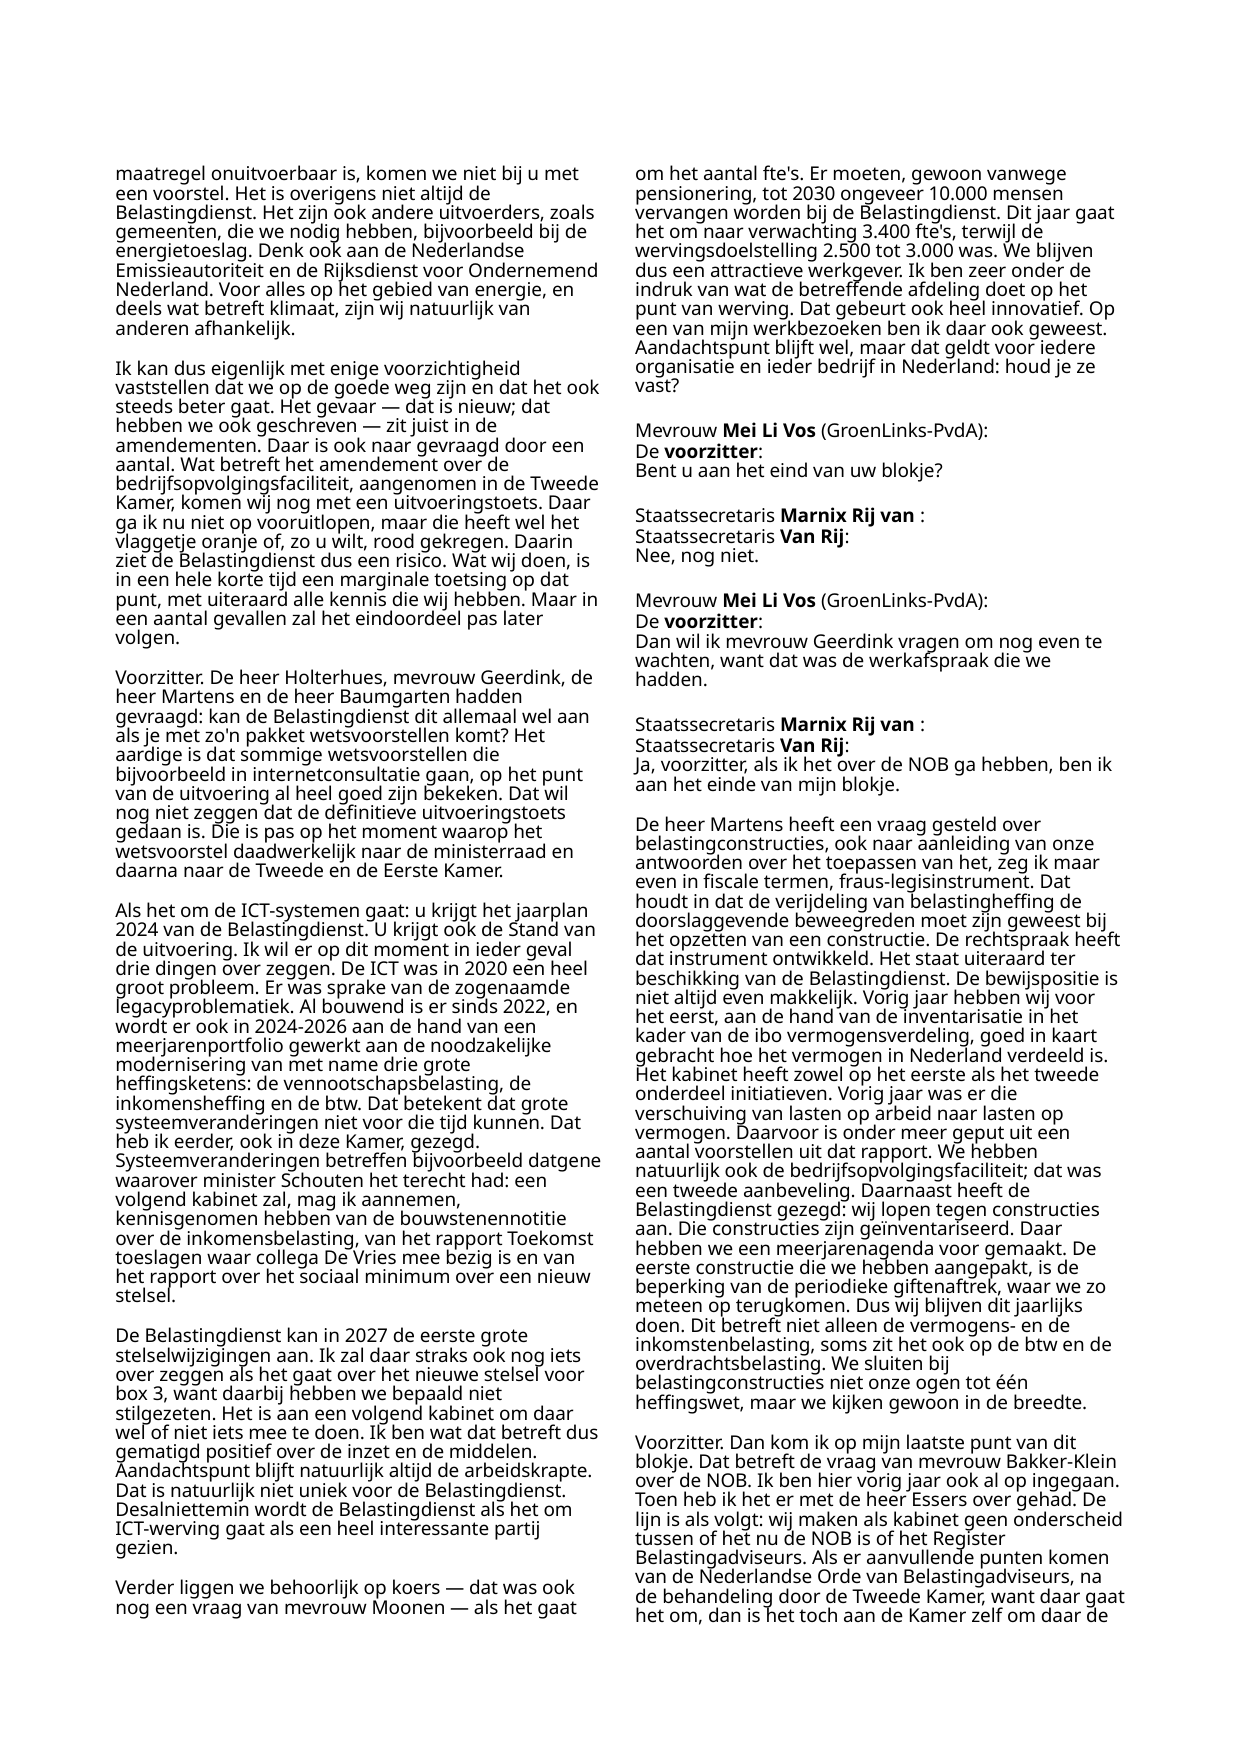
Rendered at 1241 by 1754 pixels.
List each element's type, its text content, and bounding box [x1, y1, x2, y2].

text Staatssecretaris Marnix Rij van : [635, 711, 1125, 737]
text Nee, nog niet. [635, 547, 1125, 567]
text Mevrouw Mei Li Vos (GroenLinks-PvdA): [635, 588, 1125, 613]
text De Belastingdienst kan in 2027 de eerste grote stelselwijzigingen aan. Ik zal daar straks ook nog iets over zeggen als het gaat over het nieuwe stelsel voor box 3, want daarbij hebben we bepaald niet stilgezeten. Het is aan een volgend kabinet om daar wel of niet iets mee te doen. Ik ben wat dat betreft dus gematigd positief over de inzet en de middelen. Aandachtspunt blijft natuurlijk altijd de arbeidskrapte. Dat is natuurlijk niet uniek voor de Belastingdienst. Desalniettemin wordt de Belastingdienst als het om ICT-werving gaat als een heel interessante partij gezien. [115, 1327, 605, 1559]
text Voorzitter. Dan kom ik op mijn laatste punt van dit blokje. Dat betreft de vraag van mevrouw Bakker-Klein over de NOB. Ik ben hier vorig jaar ook al op ingegaan. Toen heb ik het er met de heer Essers over gehad. De lijn is als volgt: wij maken als kabinet geen onderscheid tussen of het nu de NOB is of het Register Belastingadviseurs. Als er aanvullende punten komen van de Nederlandse Orde van Belastingadviseurs, na de behandeling door de Tweede Kamer, want daar gaat het om, dan is het toch aan de Kamer zelf om daar de [635, 1434, 1125, 1626]
text maatregel onuitvoerbaar is, komen we niet bij u met een voorstel. Het is overigens niet altijd de Belastingdienst. Het zijn ook andere uitvoerders, zoals gemeenten, die we nodig hebben, bijvoorbeeld bij de energietoeslag. Denk ook aan de Nederlandse Emissieautoriteit en de Rijksdienst voor Ondernemend Nederland. Voor alles op het gebied van energie, en deels wat betreft klimaat, zijn wij natuurlijk van anderen afhankelijk. [115, 165, 605, 339]
text Voorzitter. De heer Holterhues, mevrouw Geerdink, de heer Martens en de heer Baumgarten hadden gevraagd: kan de Belastingdienst dit allemaal wel aan als je met zo'n pakket wetsvoorstellen komt? Het aardige is dat sommige wetsvoorstellen die bijvoorbeeld in internetconsultatie gaan, op het punt van de uitvoering al heel goed zijn bekeken. Dat wil nog niet zeggen dat de definitieve uitvoeringstoets gedaan is. Die is pas op het moment waarop het wetsvoorstel daadwerkelijk naar de ministerraad en daarna naar de Tweede en de Eerste Kamer. [115, 669, 605, 881]
text Ik kan dus eigenlijk met enige voorzichtigheid vaststellen dat we op de goede weg zijn en dat het ook steeds beter gaat. Het gevaar — dat is nieuw; dat hebben we ook geschreven — zit juist in de amendementen. Daar is ook naar gevraagd door een aantal. Wat betreft het amendement over de bedrijfsopvolgingsfaciliteit, aangenomen in de Tweede Kamer, komen wij nog met een uitvoeringstoets. Daar ga ik nu niet op vooruitlopen, maar die heeft wel het vlaggetje oranje of, zo u wilt, rood gekregen. Daarin ziet de Belastingdienst dus een risico. Wat wij doen, is in een hele korte tijd een marginale toetsing op dat punt, met uiteraard alle kennis die wij hebben. Maar in een aantal gevallen zal het eindoordeel pas later volgen. [115, 359, 605, 648]
text Als het om de ICT-systemen gaat: u krijgt het jaarplan 2024 van de Belastingdienst. U krijgt ook de Stand van de uitvoering. Ik wil er op dit moment in ieder geval drie dingen over zeggen. De ICT was in 2020 een heel groot probleem. Er was sprake van de zogenaamde legacyproblematiek. Al bouwend is er sinds 2022, en wordt er ook in 2024-2026 aan de hand van een meerjarenportfolio gewerkt aan de noodzakelijke modernisering van met name drie grote heffingsketens: de vennootschapsbelasting, de inkomensheffing en de btw. Dat betekent dat grote systeemveranderingen niet voor die tijd kunnen. Dat heb ik eerder, ook in deze Kamer, gezegd. Systeemveranderingen betreffen bijvoorbeeld datgene waarover minister Schouten het terecht had: een volgend kabinet zal, mag ik aannemen, kennisgenomen hebben van de bouwstenennotitie over de inkomensbelasting, van het rapport Toekomst toeslagen waar collega De Vries mee bezig is en van het rapport over het sociaal minimum over een nieuw stelsel. [115, 902, 605, 1307]
text Staatssecretaris Van Rij: [635, 737, 1125, 756]
text Staatssecretaris Van Rij: [635, 528, 1125, 547]
text Ja, voorzitter, als ik het over de NOB ga hebben, ben ik aan het einde van mijn blokje. [635, 756, 1125, 795]
text Staatssecretaris Marnix Rij van : [635, 502, 1125, 528]
text Bent u aan het eind van uw blokje? [635, 462, 1125, 482]
text De voorzitter: [635, 443, 1125, 462]
text De voorzitter: [635, 613, 1125, 633]
text Mevrouw Mei Li Vos (GroenLinks-PvdA): [635, 417, 1125, 443]
text Dan wil ik mevrouw Geerdink vragen om nog even te wachten, want dat was de werkafspraak die we hadden. [635, 633, 1125, 690]
text De heer Martens heeft een vraag gesteld over belastingconstructies, ook naar aanleiding van onze antwoorden over het toepassen van het, zeg ik maar even in fiscale termen, fraus-legisinstrument. Dat houdt in dat de verijdeling van belastingheffing de doorslaggevende beweegreden moet zijn geweest bij het opzetten van een constructie. De rechtspraak heeft dat instrument ontwikkeld. Het staat uiteraard ter beschikking van de Belastingdienst. De bewijspositie is niet altijd even makkelijk. Vorig jaar hebben wij voor het eerst, aan de hand van de inventarisatie in het kader van de ibo vermogensverdeling, goed in kaart gebracht hoe het vermogen in Nederland verdeeld is. Het kabinet heeft zowel op het eerste als het tweede onderdeel initiatieven. Vorig jaar was er die verschuiving van lasten op arbeid naar lasten op vermogen. Daarvoor is onder meer geput uit een aantal voorstellen uit dat rapport. We hebben natuurlijk ook de bedrijfsopvolgingsfaciliteit; dat was een tweede aanbeveling. Daarnaast heeft de Belastingdienst gezegd: wij lopen tegen constructies aan. Die constructies zijn geïnventariseerd. Daar hebben we een meerjarenagenda voor gemaakt. De eerste constructie die we hebben aangepakt, is de beperking van de periodieke giftenaftrek, waar we zo meteen op terugkomen. Dus wij blijven dit jaarlijks doen. Dit betreft niet alleen de vermogens- en de inkomstenbelasting, soms zit het ook op de btw en de overdrachtsbelasting. We sluiten bij belastingconstructies niet onze ogen tot één heffingswet, maar we kijken gewoon in de breedte. [635, 816, 1125, 1413]
text om het aantal fte's. Er moeten, gewoon vanwege pensionering, tot 2030 ongeveer 10.000 mensen vervangen worden bij de Belastingdienst. Dit jaar gaat het om naar verwachting 3.400 fte's, terwijl de wervingsdoelstelling 2.500 tot 3.000 was. We blijven dus een attractieve werkgever. Ik ben zeer onder de indruk van wat de betreffende afdeling doet op het punt van werving. Dat gebeurt ook heel innovatief. Op een van mijn werkbezoeken ben ik daar ook geweest. Aandachtspunt blijft wel, maar dat geldt voor iedere organisatie en ieder bedrijf in Nederland: houd je ze vast? [635, 165, 1125, 397]
text Verder liggen we behoorlijk op koers — dat was ook nog een vraag van mevrouw Moonen — als het gaat [115, 1579, 605, 1618]
